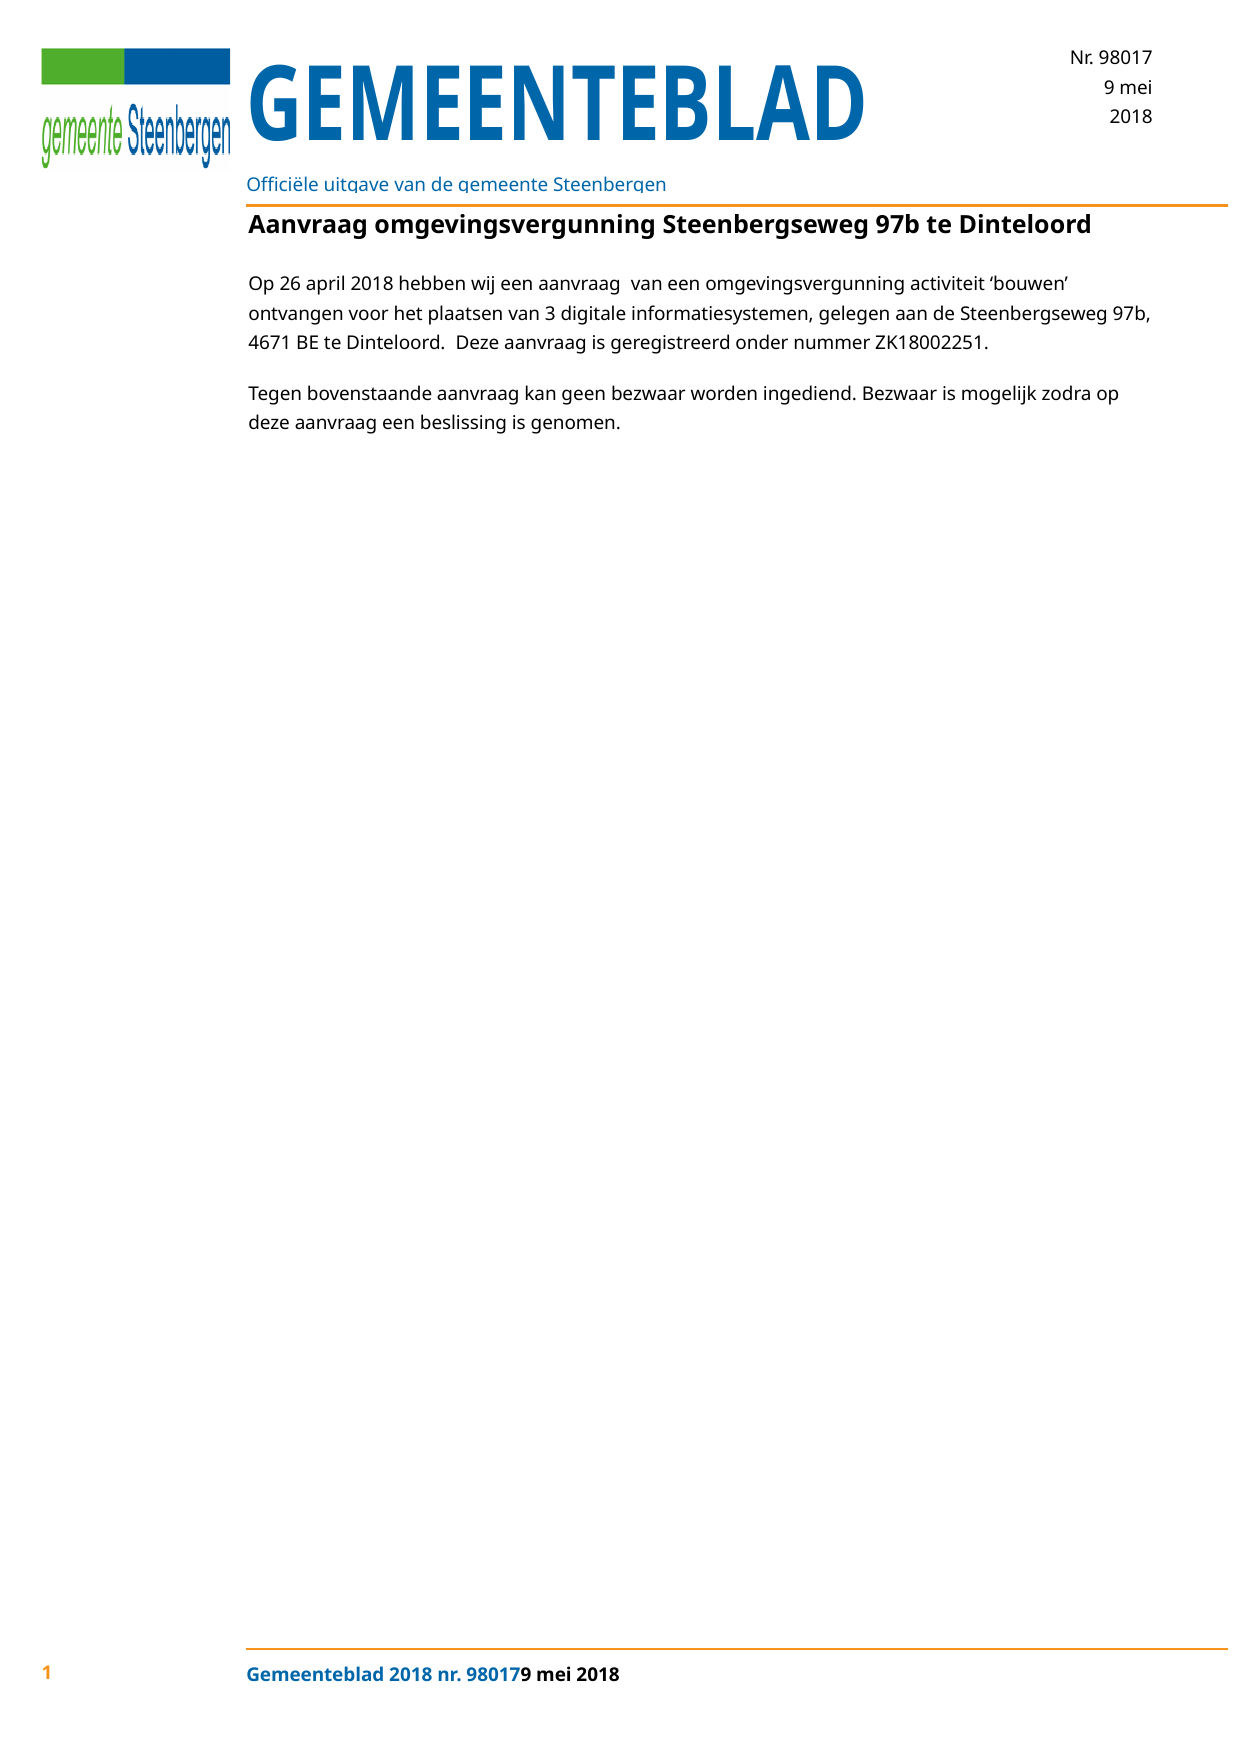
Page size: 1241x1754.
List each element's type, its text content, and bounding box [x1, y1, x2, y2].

text Tegen bovenstaande aanvraag kan geen bezwaar worden ingediend. Bezwaar is mogelijk zodra op deze aanvraag een beslissing is genomen. [248, 380, 1152, 435]
text Op 26 april 2018 hebben wij een aanvraag van een omgevingsvergunning activiteit ‘bouwen’ ontvangen voor het plaatsen van 3 digitale informatiesystemen, gelegen aan de Steenbergseweg 97b, 4671 BE te Dinteloord. Deze aanvraag is geregistreerd onder nummer ZK18002251. [248, 270, 1152, 355]
picture [41, 47, 231, 172]
text Aanvraag omgevingsvergunning Steenbergseweg 97b te Dinteloord [248, 207, 1152, 241]
